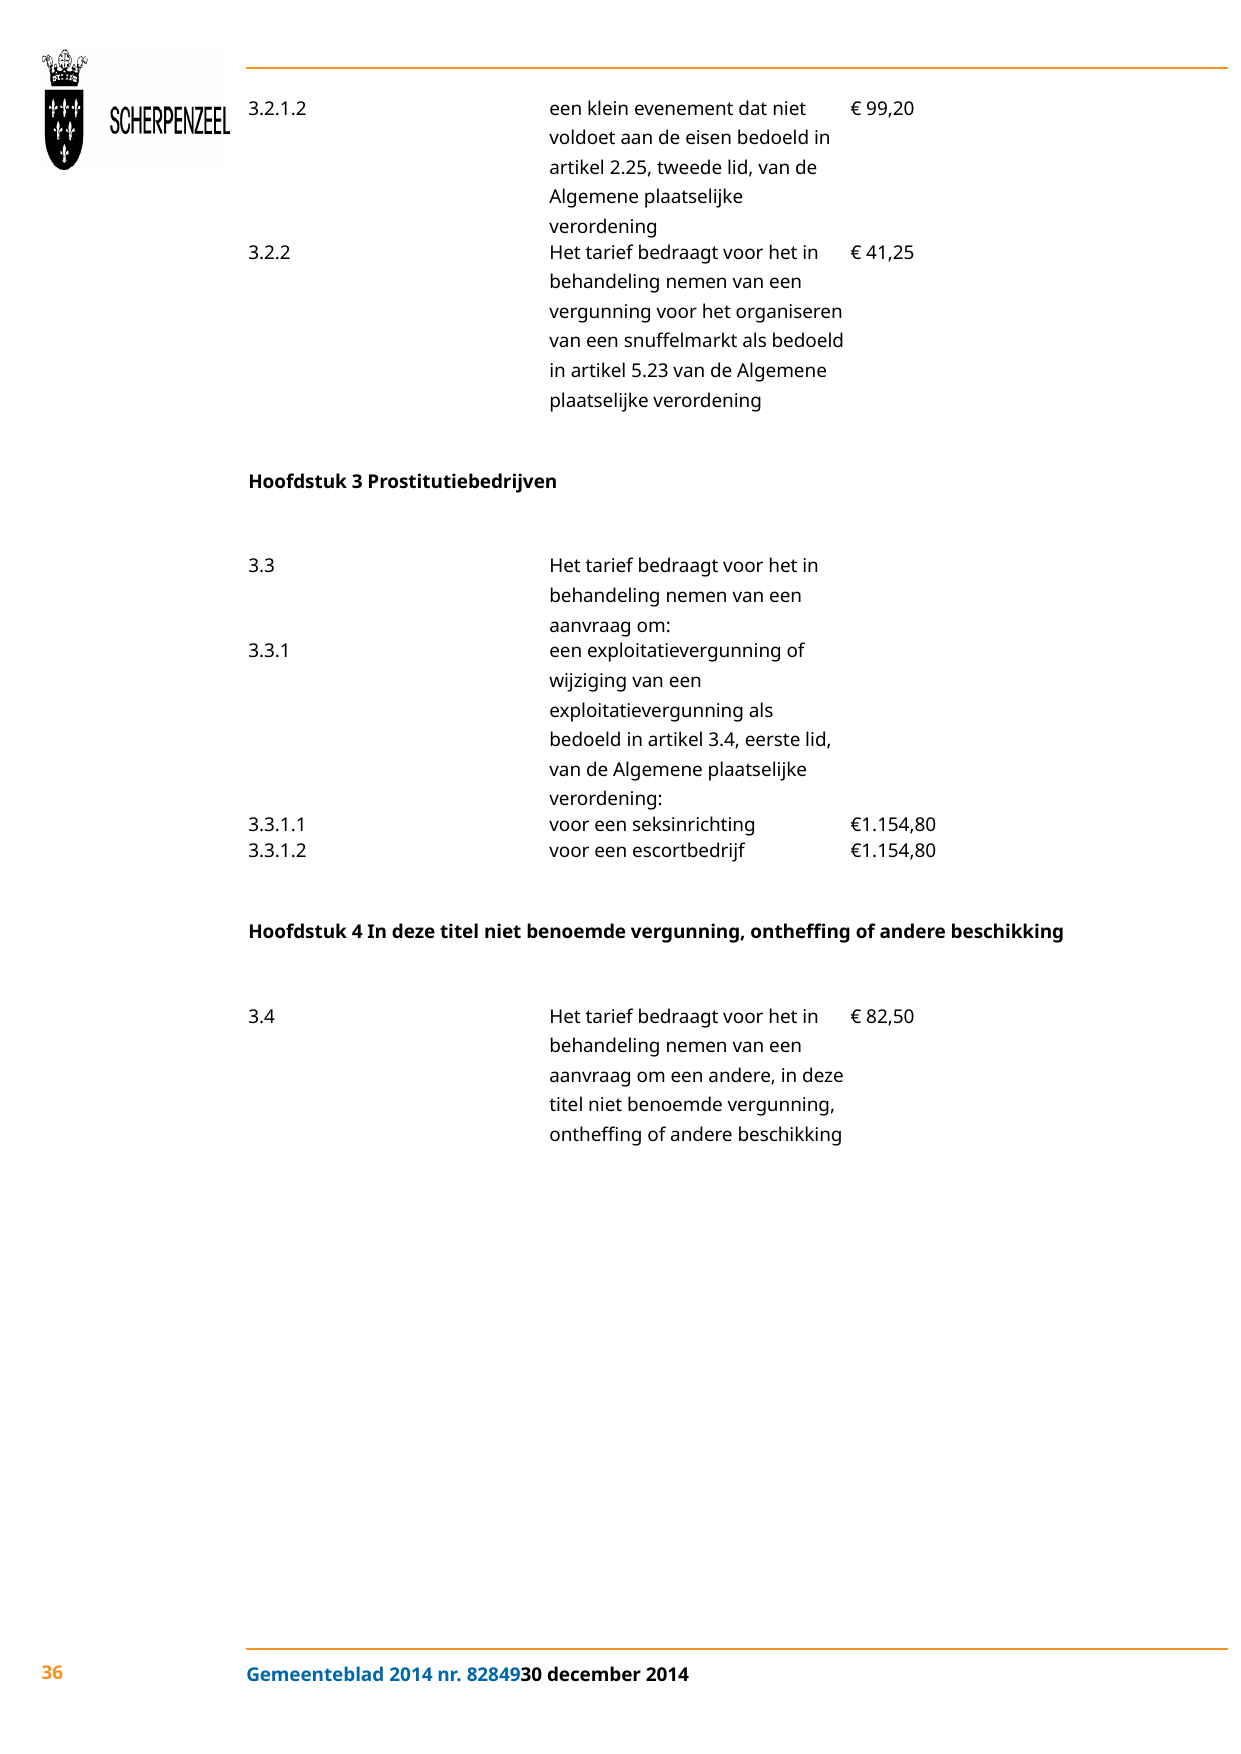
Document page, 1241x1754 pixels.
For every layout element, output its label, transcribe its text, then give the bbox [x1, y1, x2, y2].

table_cell € 41,25 [850, 239, 1152, 412]
table_cell 3.3.1.2 [248, 837, 549, 863]
table_cell een klein evenement dat niet voldoet aan de eisen bedoeld in artikel 2.25, tweede lid, van de Algemene plaatselijke verordening [549, 95, 850, 239]
table_cell 3.2.1.2 [248, 95, 549, 239]
table_header 3.3 [248, 553, 549, 638]
table_cell 3.3.1 [248, 638, 549, 811]
table_cell € 99,20 [850, 95, 1152, 239]
picture [41, 47, 231, 172]
table_cell €1.154,80 [850, 837, 1152, 863]
text Hoofdstuk 4 In deze titel niet benoemde vergunning, ontheffing of andere beschikking [248, 918, 1152, 944]
table_header Het tarief bedraagt voor het in behandeling nemen van een aanvraag om: [549, 553, 850, 638]
table_cell [850, 638, 1152, 811]
table_cell 3.2.2 [248, 239, 549, 412]
table_header Het tarief bedraagt voor het in behandeling nemen van een aanvraag om een andere, in deze titel niet benoemde vergunning, ontheffing of andere beschikking [549, 1003, 850, 1147]
table_cell een exploitatievergunning of wijziging van een exploitatievergunning als bedoeld in artikel 3.4, eerste lid, van de Algemene plaatselijke verordening: [549, 638, 850, 811]
table_header 3.4 [248, 1003, 549, 1147]
table_cell €1.154,80 [850, 811, 1152, 837]
table_cell Het tarief bedraagt voor het in behandeling nemen van een vergunning voor het organiseren van een snuffelmarkt als bedoeld in artikel 5.23 van de Algemene plaatselijke verordening [549, 239, 850, 412]
text Hoofdstuk 3 Prostitutiebedrijven [248, 468, 1152, 493]
table_cell voor een seksinrichting [549, 811, 850, 837]
table_header [850, 553, 1152, 638]
table_cell 3.3.1.1 [248, 811, 549, 837]
table_header € 82,50 [850, 1003, 1152, 1147]
table_cell voor een escortbedrijf [549, 837, 850, 863]
